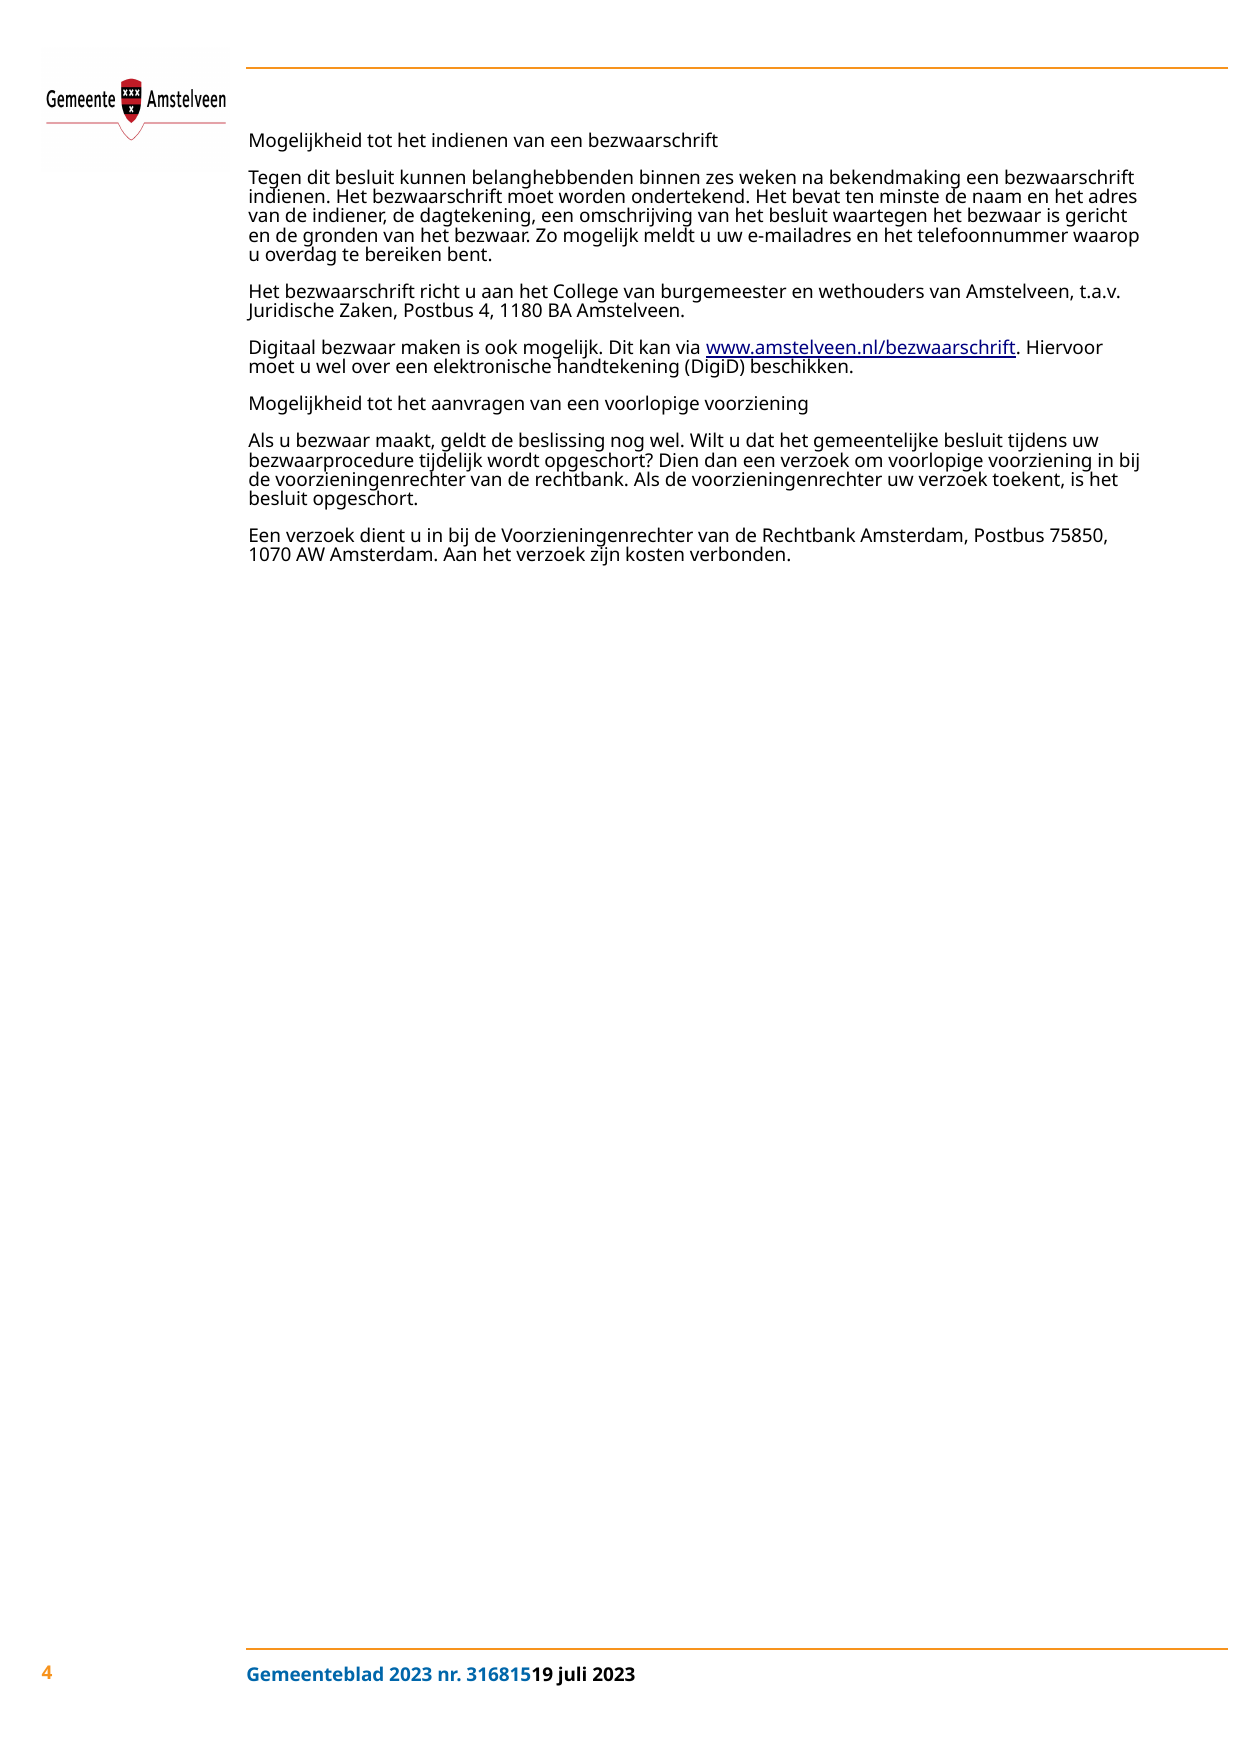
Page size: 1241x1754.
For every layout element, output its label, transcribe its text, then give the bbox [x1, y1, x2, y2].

text Mogelijkheid tot het aanvragen van een voorlopige voorziening [248, 395, 1152, 414]
text Als u bezwaar maakt, geldt de beslissing nog wel. Wilt u dat het gemeentelijke besluit tijdens uw bezwaarprocedure tijdelijk wordt opgeschort? Dien dan een verzoek om voorlopige voorziening in bij de voorzieningenrechter van de rechtbank. Als de voorzieningenrechter uw verzoek toekent, is het besluit opgeschort. [248, 432, 1152, 509]
text Digitaal bezwaar maken is ook mogelijk. Dit kan via www.amstelveen.nl/bezwaarschrift. Hiervoor moet u wel over een elektronische handtekening (DigiD) beschikken. [248, 339, 1152, 378]
text Een verzoek dient u in bij de Voorzieningenrechter van de Rechtbank Amsterdam, Postbus 75850, 1070 AW Amsterdam. Aan het verzoek zijn kosten verbonden. [248, 527, 1152, 566]
text Mogelijkheid tot het indienen van een bezwaarschrift [248, 132, 1152, 151]
text Het bezwaarschrift richt u aan het College van burgemeester en wethouders van Amstelveen, t.a.v. Juridische Zaken, Postbus 4, 1180 BA Amstelveen. [248, 283, 1152, 321]
text Tegen dit besluit kunnen belanghebbenden binnen zes weken na bekendmaking een bezwaarschrift indienen. Het bezwaarschrift moet worden ondertekend. Het bevat ten minste de naam en het adres van de indiener, de dagtekening, een omschrijving van het besluit waartegen het bezwaar is gericht en de gronden van het bezwaar. Zo mogelijk meldt u uw e-mailadres en het telefoonnummer waarop u overdag te bereiken bent. [248, 169, 1152, 265]
picture [41, 47, 231, 172]
